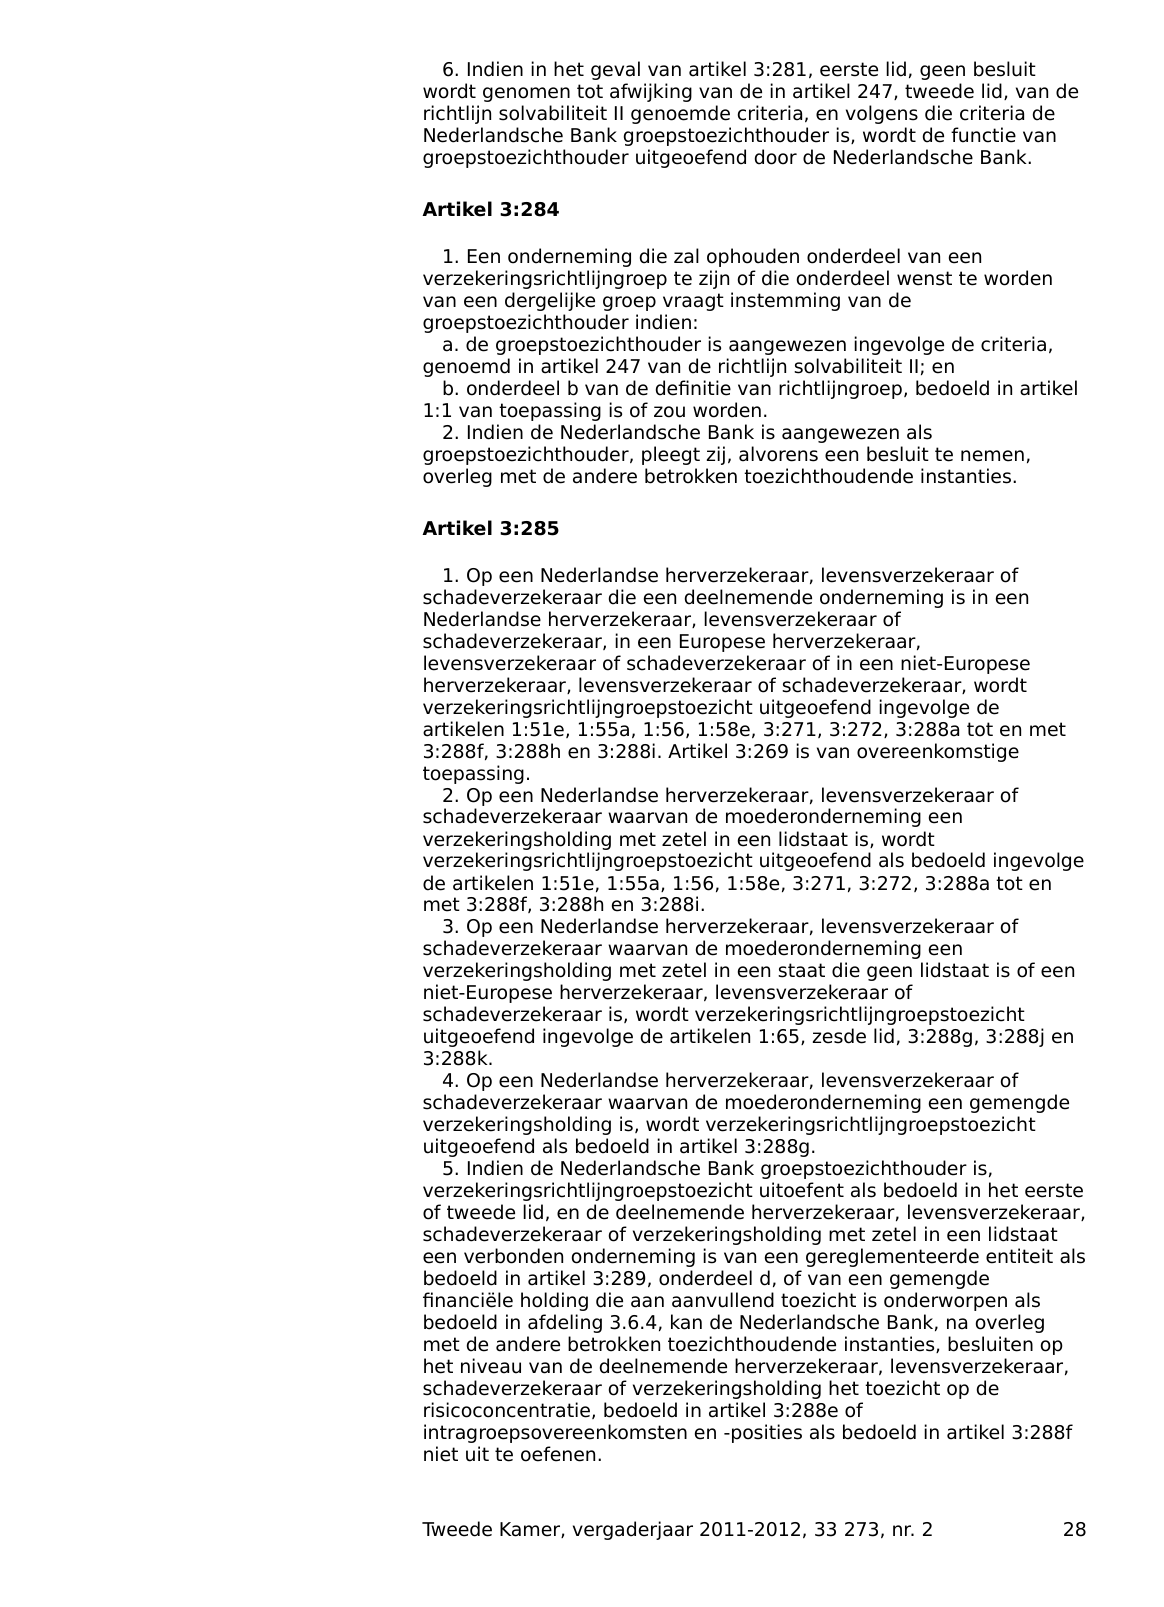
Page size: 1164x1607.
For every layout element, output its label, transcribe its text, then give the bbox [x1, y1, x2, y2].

subtitle Artikel 3:285 [422, 518, 1087, 540]
text 1. Een onderneming die zal ophouden onderdeel van een verzekeringsrichtlijngroep te zijn of die onderdeel wenst te worden van een dergelijke groep vraagt instemming van de groepstoezichthouder indien: [422, 246, 1087, 334]
text 1. Op een Nederlandse herverzekeraar, levensverzekeraar of schadeverzekeraar die een deelnemende onderneming is in een Nederlandse herverzekeraar, levensverzekeraar of schadeverzekeraar, in een Europese herverzekeraar, levensverzekeraar of schadeverzekeraar of in een niet-Europese herverzekeraar, levensverzekeraar of schadeverzekeraar, wordt verzekeringsrichtlijngroepstoezicht uitgeoefend ingevolge de artikelen 1:51e, 1:55a, 1:56, 1:58e, 3:271, 3:272, 3:288a tot en met 3:288f, 3:288h en 3:288i. Artikel 3:269 is van overeenkomstige toepassing. [422, 565, 1087, 784]
text 2. Op een Nederlandse herverzekeraar, levensverzekeraar of schadeverzekeraar waarvan de moederonderneming een verzekeringsholding met zetel in een lidstaat is, wordt verzekeringsrichtlijngroepstoezicht uitgeoefend als bedoeld ingevolge de artikelen 1:51e, 1:55a, 1:56, 1:58e, 3:271, 3:272, 3:288a tot en met 3:288f, 3:288h en 3:288i. [422, 784, 1087, 916]
text 5. Indien de Nederlandsche Bank groepstoezichthouder is, verzekeringsrichtlijngroepstoezicht uitoefent als bedoeld in het eerste of tweede lid, en de deelnemende herverzekeraar, levensverzekeraar, schadeverzekeraar of verzekeringsholding met zetel in een lidstaat een verbonden onderneming is van een gereglementeerde entiteit als bedoeld in artikel 3:289, onderdeel d, of van een gemengde financiële holding die aan aanvullend toezicht is onderworpen als bedoeld in afdeling 3.6.4, kan de Nederlandsche Bank, na overleg met de andere betrokken toezichthoudende instanties, besluiten op het niveau van de deelnemende herverzekeraar, levensverzekeraar, schadeverzekeraar of verzekeringsholding het toezicht op de risicoconcentratie, bedoeld in artikel 3:288e of intragroepsovereenkomsten en -posities als bedoeld in artikel 3:288f niet uit te oefenen. [422, 1158, 1087, 1466]
text b. onderdeel b van de definitie van richtlijngroep, bedoeld in artikel 1:1 van toepassing is of zou worden. [422, 378, 1087, 422]
text 2. Indien de Nederlandsche Bank is aangewezen als groepstoezichthouder, pleegt zij, alvorens een besluit te nemen, overleg met de andere betrokken toezichthoudende instanties. [422, 422, 1087, 488]
subtitle Artikel 3:284 [422, 199, 1087, 221]
text 6. Indien in het geval van artikel 3:281, eerste lid, geen besluit wordt genomen tot afwijking van de in artikel 247, tweede lid, van de richtlijn solvabiliteit II genoemde criteria, en volgens die criteria de Nederlandsche Bank groepstoezichthouder is, wordt de functie van groepstoezichthouder uitgeoefend door de Nederlandsche Bank. [422, 59, 1087, 169]
text a. de groepstoezichthouder is aangewezen ingevolge de criteria, genoemd in artikel 247 van de richtlijn solvabiliteit II; en [422, 334, 1087, 378]
text 4. Op een Nederlandse herverzekeraar, levensverzekeraar of schadeverzekeraar waarvan de moederonderneming een gemengde verzekeringsholding is, wordt verzekeringsrichtlijngroepstoezicht uitgeoefend als bedoeld in artikel 3:288g. [422, 1070, 1087, 1158]
text 3. Op een Nederlandse herverzekeraar, levensverzekeraar of schadeverzekeraar waarvan de moederonderneming een verzekeringsholding met zetel in een staat die geen lidstaat is of een niet-Europese herverzekeraar, levensverzekeraar of schadeverzekeraar is, wordt verzekeringsrichtlijngroepstoezicht uitgeoefend ingevolge de artikelen 1:65, zesde lid, 3:288g, 3:288j en 3:288k. [422, 916, 1087, 1070]
